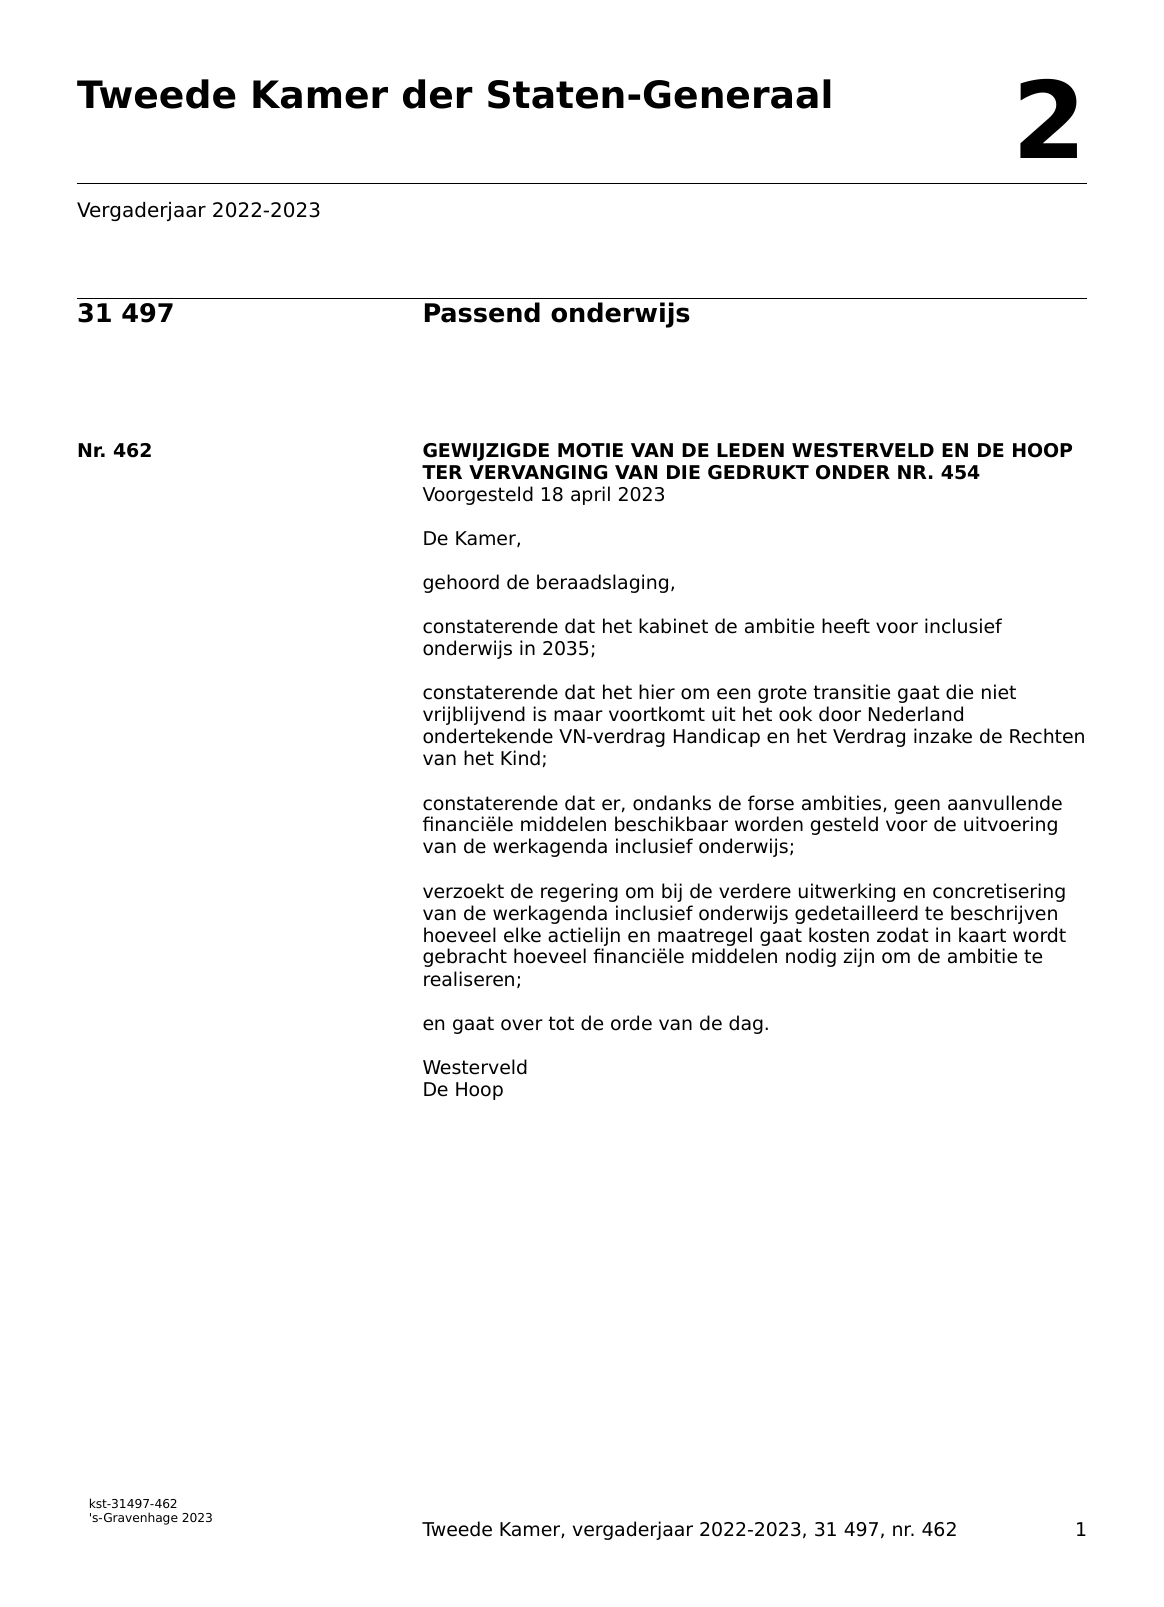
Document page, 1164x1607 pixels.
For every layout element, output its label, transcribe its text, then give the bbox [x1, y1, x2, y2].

subtitle 31 497 Passend onderwijs [77, 299, 1087, 329]
text Westerveld [422, 1057, 1087, 1079]
table_header Tweede Kamer der Staten-Generaal [77, 59, 886, 183]
table_cell Vergaderjaar 2022-2023 [77, 184, 1087, 298]
text verzoekt de regering om bij de verdere uitwerking en concretisering van de werkagenda inclusief onderwijs gedetailleerd te beschrijven hoeveel elke actielijn en maatregel gaat kosten zodat in kaart wordt gebracht hoeveel financiële middelen nodig zijn om de ambitie te realiseren; [422, 881, 1087, 990]
text constaterende dat het hier om een grote transitie gaat die niet vrijblijvend is maar voortkomt uit het ook door Nederland ondertekende VN-verdrag Handicap en het Verdrag inzake de Rechten van het Kind; [422, 682, 1087, 770]
table_header 2 [886, 59, 1087, 183]
text en gaat over tot de orde van de dag. [422, 1013, 1087, 1034]
text kst-31497-462 [88, 1497, 323, 1511]
text gehoord de beraadslaging, [422, 572, 1087, 594]
text Voorgesteld 18 april 2023 [422, 484, 1087, 506]
text constaterende dat er, ondanks de forse ambities, geen aanvullende financiële middelen beschikbaar worden gesteld voor de uitvoering van de werkagenda inclusief onderwijs; [422, 792, 1087, 858]
text De Hoop [422, 1079, 1087, 1101]
subtitle Nr. 462 GEWIJZIGDE MOTIE VAN DE LEDEN WESTERVELD EN DE HOOP TER VERVANGING VAN DIE GEDRUKT ONDER NR. 454 [77, 440, 1087, 484]
text De Kamer, [422, 528, 1087, 550]
text 's-Gravenhage 2023 [88, 1511, 323, 1525]
text constaterende dat het kabinet de ambitie heeft voor inclusief onderwijs in 2035; [422, 616, 1087, 660]
